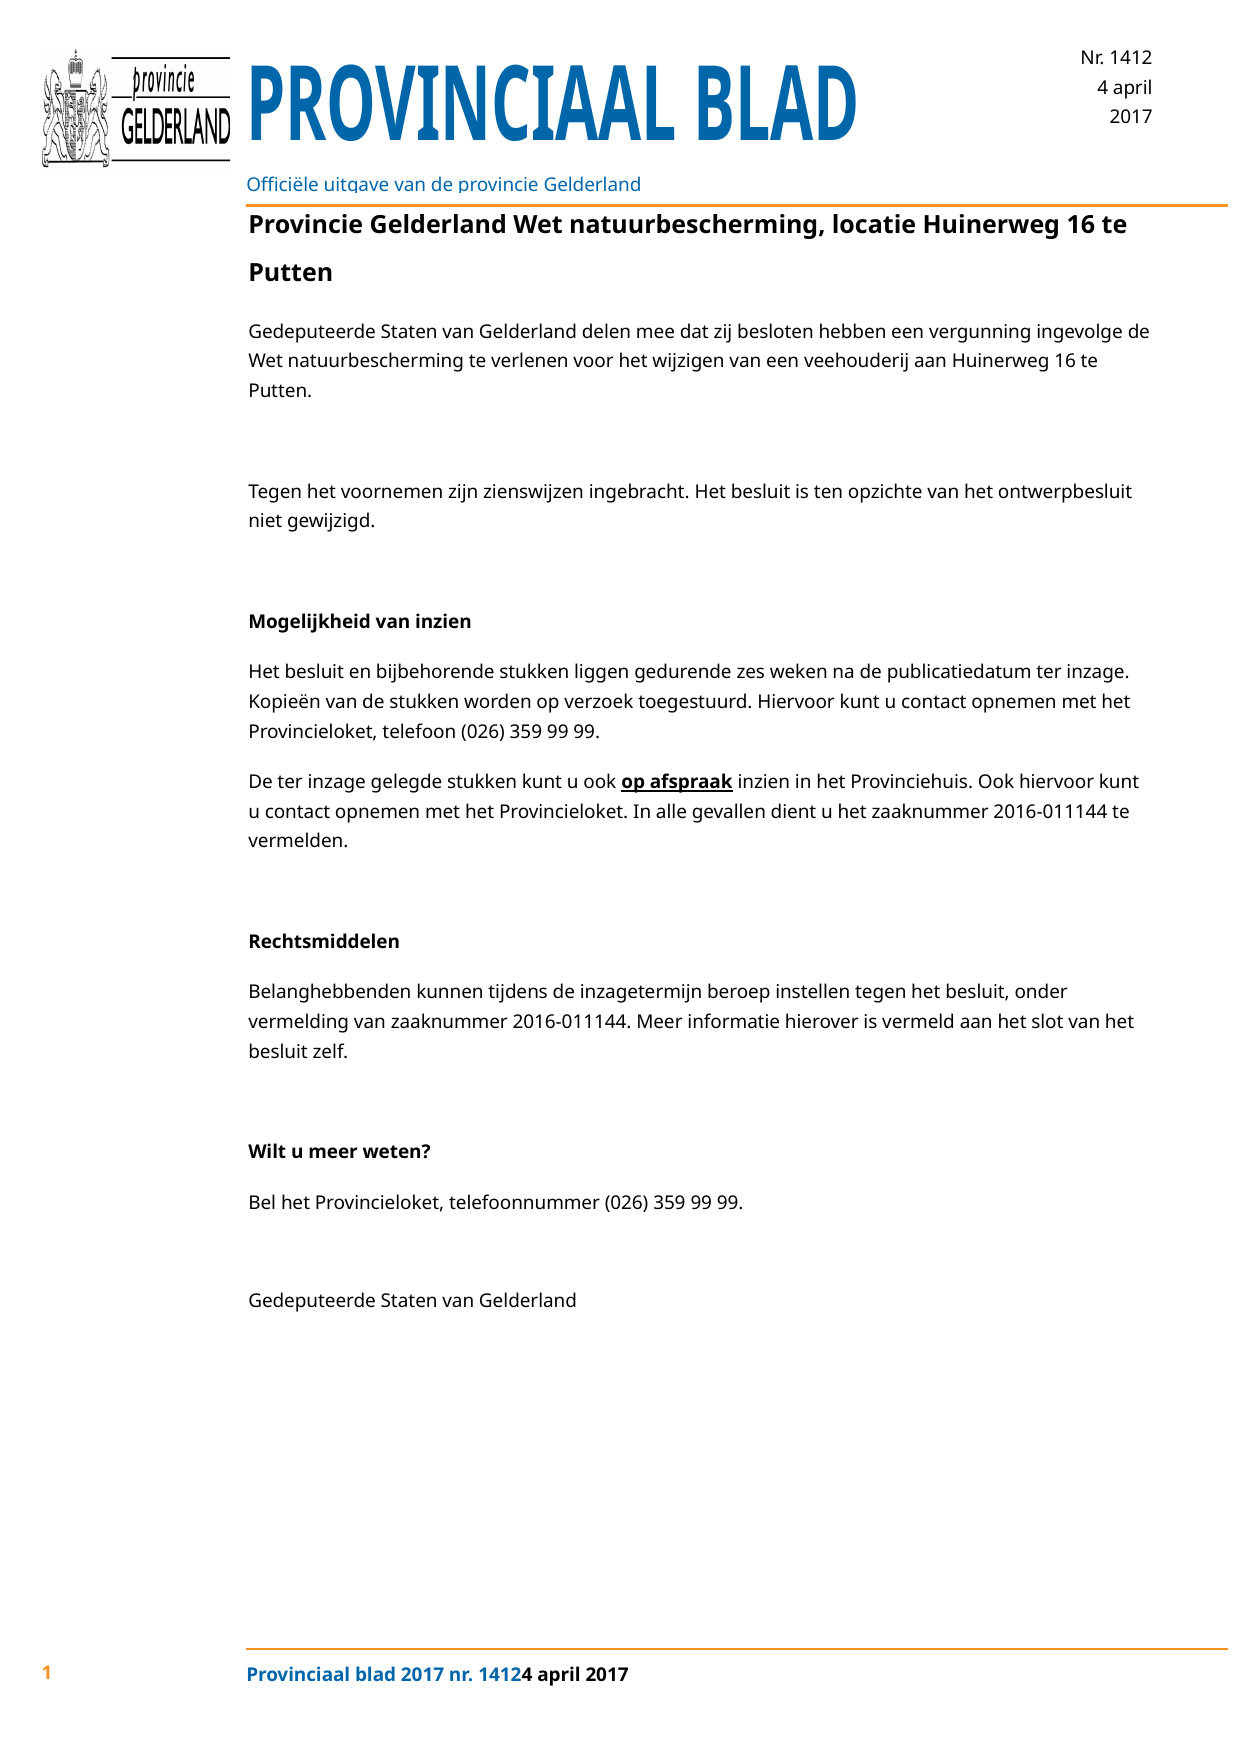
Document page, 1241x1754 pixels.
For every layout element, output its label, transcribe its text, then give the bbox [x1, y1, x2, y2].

text Gedeputeerde Staten van Gelderland [248, 1287, 1152, 1313]
text Provincie Gelderland Wet natuurbescherming, locatie Huinerweg 16 te Putten [248, 207, 1152, 288]
text Tegen het voornemen zijn zienswijzen ingebracht. Het besluit is ten opzichte van het ontwerpbesluit niet gewijzigd. [248, 478, 1152, 533]
text Mogelijkheid van inzien [248, 608, 1152, 634]
text Wilt u meer weten? [248, 1139, 1152, 1164]
text Rechtsmiddelen [248, 928, 1152, 954]
text De ter inzage gelegde stukken kunt u ook op afspraak inzien in het Provinciehuis. Ook hiervoor kunt u contact opnemen met het Provincieloket. In alle gevallen dient u het zaaknummer 2016-011144 te vermelden. [248, 768, 1152, 853]
text Belanghebbenden kunnen tijdens de inzagetermijn beroep instellen tegen het besluit, onder vermelding van zaaknummer 2016-011144. Meer informatie hierover is vermeld aan het slot van het besluit zelf. [248, 979, 1152, 1064]
text Gedeputeerde Staten van Gelderland delen mee dat zij besloten hebben een vergunning ingevolge de Wet natuurbescherming te verlenen voor het wijzigen van een veehouderij aan Huinerweg 16 te Putten. [248, 318, 1152, 403]
text Bel het Provincieloket, telefoonnummer (026) 359 99 99. [248, 1189, 1152, 1215]
text Het besluit en bijbehorende stukken liggen gedurende zes weken na de publicatiedatum ter inzage. Kopieën van de stukken worden op verzoek toegestuurd. Hiervoor kunt u contact opnemen met het Provincieloket, telefoon (026) 359 99 99. [248, 659, 1152, 744]
picture [41, 47, 231, 172]
